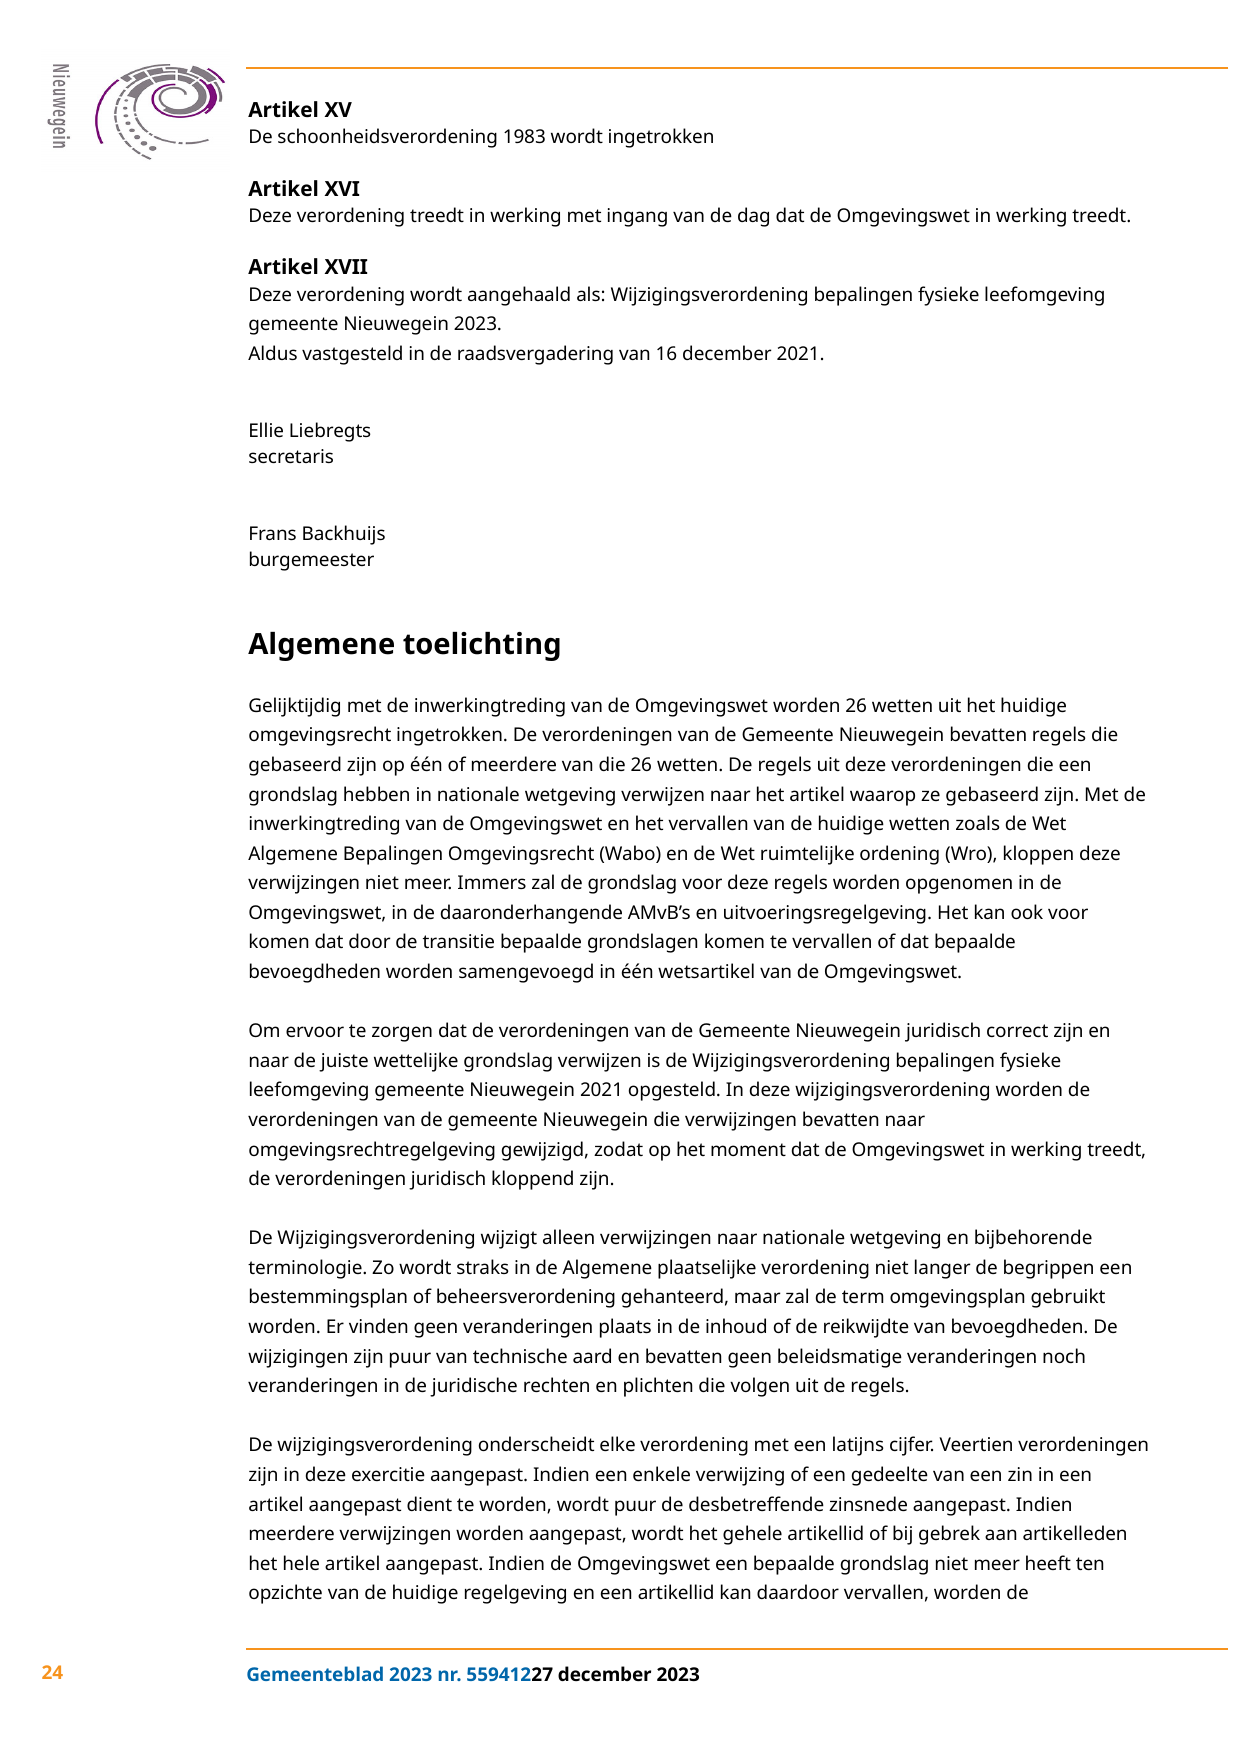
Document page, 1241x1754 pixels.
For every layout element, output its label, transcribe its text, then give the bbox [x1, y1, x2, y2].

text Ellie Liebregts [248, 417, 1152, 443]
text Gelijktijdig met de inwerkingtreding van de Omgevingswet worden 26 wetten uit het huidige omgevingsrecht ingetrokken. De verordeningen van de Gemeente Nieuwegein bevatten regels die gebaseerd zijn op één of meerdere van die 26 wetten. De regels uit deze verordeningen die een grondslag hebben in nationale wetgeving verwijzen naar het artikel waarop ze gebaseerd zijn. Met de inwerkingtreding van de Omgevingswet en het vervallen van de huidige wetten zoals de Wet Algemene Bepalingen Omgevingsrecht (Wabo) en de Wet ruimtelijke ordening (Wro), kloppen deze verwijzingen niet meer. Immers zal de grondslag voor deze regels worden opgenomen in de Omgevingswet, in de daaronderhangende AMvB’s en uitvoeringsregelgeving. Het kan ook voor komen dat door de transitie bepaalde grondslagen komen te vervallen of dat bepaalde bevoegdheden worden samengevoegd in één wetsartikel van de Omgevingswet. [248, 692, 1152, 984]
text Algemene toelichting [248, 623, 1152, 663]
text De Wijzigingsverordening wijzigt alleen verwijzingen naar nationale wetgeving en bijbehorende terminologie. Zo wordt straks in de Algemene plaatselijke verordening niet langer de begrippen een bestemmingsplan of beheersverordening gehanteerd, maar zal de term omgevingsplan gebruikt worden. Er vinden geen veranderingen plaats in de inhoud of de reikwijdte van bevoegdheden. De wijzigingen zijn puur van technische aard en bevatten geen beleidsmatige veranderingen noch veranderingen in de juridische rechten en plichten die volgen uit de regels. [248, 1224, 1152, 1398]
text secretaris [248, 443, 1152, 469]
text Aldus vastgesteld in de raadsvergadering van 16 december 2021. [248, 340, 1152, 366]
text Frans Backhuijs [248, 520, 1152, 546]
text Artikel XVI [248, 174, 1152, 202]
text De wijzigingsverordening onderscheidt elke verordening met een latijns cijfer. Veertien verordeningen zijn in deze exercitie aangepast. Indien een enkele verwijzing of een gedeelte van een zin in een artikel aangepast dient te worden, wordt puur de desbetreffende zinsnede aangepast. Indien meerdere verwijzingen worden aangepast, wordt het gehele artikellid of bij gebrek aan artikelleden het hele artikel aangepast. Indien de Omgevingswet een bepaalde grondslag niet meer heeft ten opzichte van de huidige regelgeving en een artikellid kan daardoor vervallen, worden de [248, 1432, 1152, 1605]
picture [41, 47, 231, 172]
text Om ervoor te zorgen dat de verordeningen van de Gemeente Nieuwegein juridisch correct zijn en naar de juiste wettelijke grondslag verwijzen is de Wijzigingsverordening bepalingen fysieke leefomgeving gemeente Nieuwegein 2021 opgesteld. In deze wijzigingsverordening worden de verordeningen van de gemeente Nieuwegein die verwijzingen bevatten naar omgevingsrechtregelgeving gewijzigd, zodat op het moment dat de Omgevingswet in werking treedt, de verordeningen juridisch kloppend zijn. [248, 1017, 1152, 1191]
text Deze verordening wordt aangehaald als: Wijzigingsverordening bepalingen fysieke leefomgeving gemeente Nieuwegein 2023. [248, 281, 1152, 336]
text Artikel XVII [248, 252, 1152, 281]
text De schoonheidsverordening 1983 wordt ingetrokken [248, 123, 1152, 149]
text Deze verordening treedt in werking met ingang van de dag dat de Omgevingswet in werking treedt. [248, 202, 1152, 228]
text burgemeester [248, 546, 1152, 572]
text Artikel XV [248, 95, 1152, 123]
